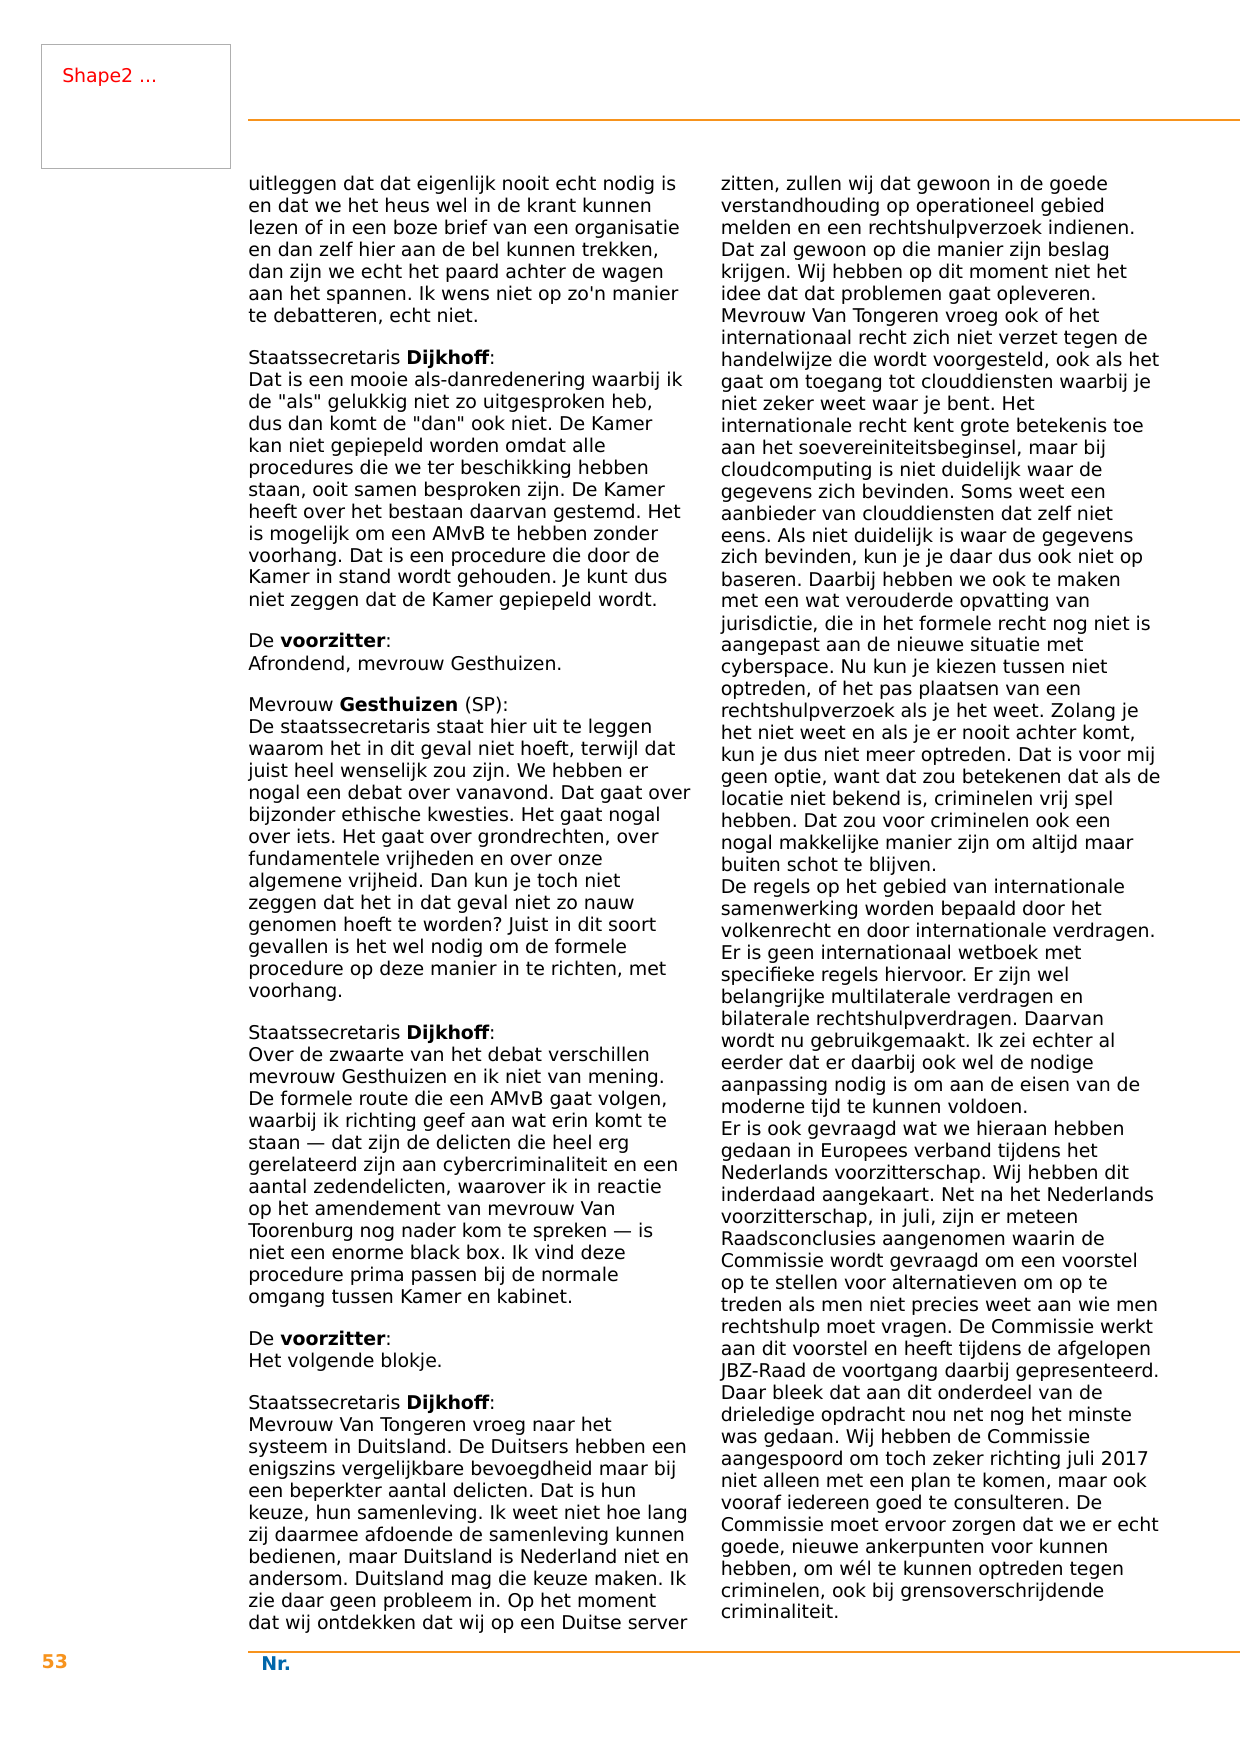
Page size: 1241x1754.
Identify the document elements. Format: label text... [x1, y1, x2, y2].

text Over de zwaarte van het debat verschillen mevrouw Gesthuizen en ik niet van mening. De formele route die een AMvB gaat volgen, waarbij ik richting geef aan wat erin komt te staan — dat zijn de delicten die heel erg gerelateerd zijn aan cybercriminaliteit en een aantal zedendelicten, waarover ik in reactie op het amendement van mevrouw Van Toorenburg nog nader kom te spreken — is niet een enorme black box. Ik vind deze procedure prima passen bij de normale omgang tussen Kamer en kabinet. [248, 1044, 691, 1308]
text Staatssecretaris Dijkhoff: [248, 1392, 691, 1414]
text Het volgende blokje. [248, 1350, 691, 1372]
text Afrondend, mevrouw Gesthuizen. [248, 652, 691, 674]
text Mevrouw Van Tongeren vroeg naar het systeem in Duitsland. De Duitsers hebben een enigszins vergelijkbare bevoegdheid maar bij een beperkter aantal delicten. Dat is hun keuze, hun samenleving. Ik weet niet hoe lang zij daarmee afdoende de samenleving kunnen bedienen, maar Duitsland is Nederland niet en andersom. Duitsland mag die keuze maken. Ik zie daar geen probleem in. Op het moment dat wij ontdekken dat wij op een Duitse server [248, 1414, 691, 1633]
text De staatssecretaris staat hier uit te leggen waarom het in dit geval niet hoeft, terwijl dat juist heel wenselijk zou zijn. We hebben er nogal een debat over vanavond. Dat gaat over bijzonder ethische kwesties. Het gaat nogal over iets. Het gaat over grondrechten, over fundamentele vrijheden en over onze algemene vrijheid. Dan kun je toch niet zeggen dat het in dat geval niet zo nauw genomen hoeft te worden? Juist in dit soort gevallen is het wel nodig om de formele procedure op deze manier in te richten, met voorhang. [248, 716, 691, 1002]
text De voorzitter: [248, 630, 691, 652]
text De voorzitter: [248, 1328, 691, 1350]
text De regels op het gebied van internationale samenwerking worden bepaald door het volkenrecht en door internationale verdragen. Er is geen internationaal wetboek met specifieke regels hiervoor. Er zijn wel belangrijke multilaterale verdragen en bilaterale rechtshulpverdragen. Daarvan wordt nu gebruikgemaakt. Ik zei echter al eerder dat er daarbij ook wel de nodige aanpassing nodig is om aan de eisen van de moderne tijd te kunnen voldoen. [721, 876, 1163, 1118]
text Staatssecretaris Dijkhoff: [248, 1022, 691, 1044]
text Mevrouw Gesthuizen (SP): [248, 694, 691, 716]
text Dat is een mooie als-danredenering waarbij ik de "als" gelukkig niet zo uitgesproken heb, dus dan komt de "dan" ook niet. De Kamer kan niet gepiepeld worden omdat alle procedures die we ter beschikking hebben staan, ooit samen besproken zijn. De Kamer heeft over het bestaan daarvan gestemd. Het is mogelijk om een AMvB te hebben zonder voorhang. Dat is een procedure die door de Kamer in stand wordt gehouden. Je kunt dus niet zeggen dat de Kamer gepiepeld wordt. [248, 369, 691, 610]
text Staatssecretaris Dijkhoff: [248, 347, 691, 369]
text uitleggen dat dat eigenlijk nooit echt nodig is en dat we het heus wel in de krant kunnen lezen of in een boze brief van een organisatie en dan zelf hier aan de bel kunnen trekken, dan zijn we echt het paard achter de wagen aan het spannen. Ik wens niet op zo'n manier te debatteren, echt niet. [248, 173, 691, 327]
text Mevrouw Van Tongeren vroeg ook of het internationaal recht zich niet verzet tegen de handelwijze die wordt voorgesteld, ook als het gaat om toegang tot clouddiensten waarbij je niet zeker weet waar je bent. Het internationale recht kent grote betekenis toe aan het soevereiniteitsbeginsel, maar bij cloudcomputing is niet duidelijk waar de gegevens zich bevinden. Soms weet een aanbieder van clouddiensten dat zelf niet eens. Als niet duidelijk is waar de gegevens zich bevinden, kun je je daar dus ook niet op baseren. Daarbij hebben we ook te maken met een wat verouderde opvatting van jurisdictie, die in het formele recht nog niet is aangepast aan de nieuwe situatie met cyberspace. Nu kun je kiezen tussen niet optreden, of het pas plaatsen van een rechtshulpverzoek als je het weet. Zolang je het niet weet en als je er nooit achter komt, kun je dus niet meer optreden. Dat is voor mij geen optie, want dat zou betekenen dat als de locatie niet bekend is, criminelen vrij spel hebben. Dat zou voor criminelen ook een nogal makkelijke manier zijn om altijd maar buiten schot te blijven. [721, 305, 1163, 876]
text zitten, zullen wij dat gewoon in de goede verstandhouding op operationeel gebied melden en een rechtshulpverzoek indienen. Dat zal gewoon op die manier zijn beslag krijgen. Wij hebben op dit moment niet het idee dat dat problemen gaat opleveren. [721, 173, 1163, 305]
text Er is ook gevraagd wat we hieraan hebben gedaan in Europees verband tijdens het Nederlands voorzitterschap. Wij hebben dit inderdaad aangekaart. Net na het Nederlands voorzitterschap, in juli, zijn er meteen Raadsconclusies aangenomen waarin de Commissie wordt gevraagd om een voorstel op te stellen voor alternatieven om op te treden als men niet precies weet aan wie men rechtshulp moet vragen. De Commissie werkt aan dit voorstel en heeft tijdens de afgelopen JBZ-Raad de voortgang daarbij gepresenteerd. Daar bleek dat aan dit onderdeel van de drieledige opdracht nou net nog het minste was gedaan. Wij hebben de Commissie aangespoord om toch zeker richting juli 2017 niet alleen met een plan te komen, maar ook vooraf iedereen goed te consulteren. De Commissie moet ervoor zorgen dat we er echt goede, nieuwe ankerpunten voor kunnen hebben, om wél te kunnen optreden tegen criminelen, ook bij grensoverschrijdende criminaliteit. [721, 1118, 1163, 1623]
